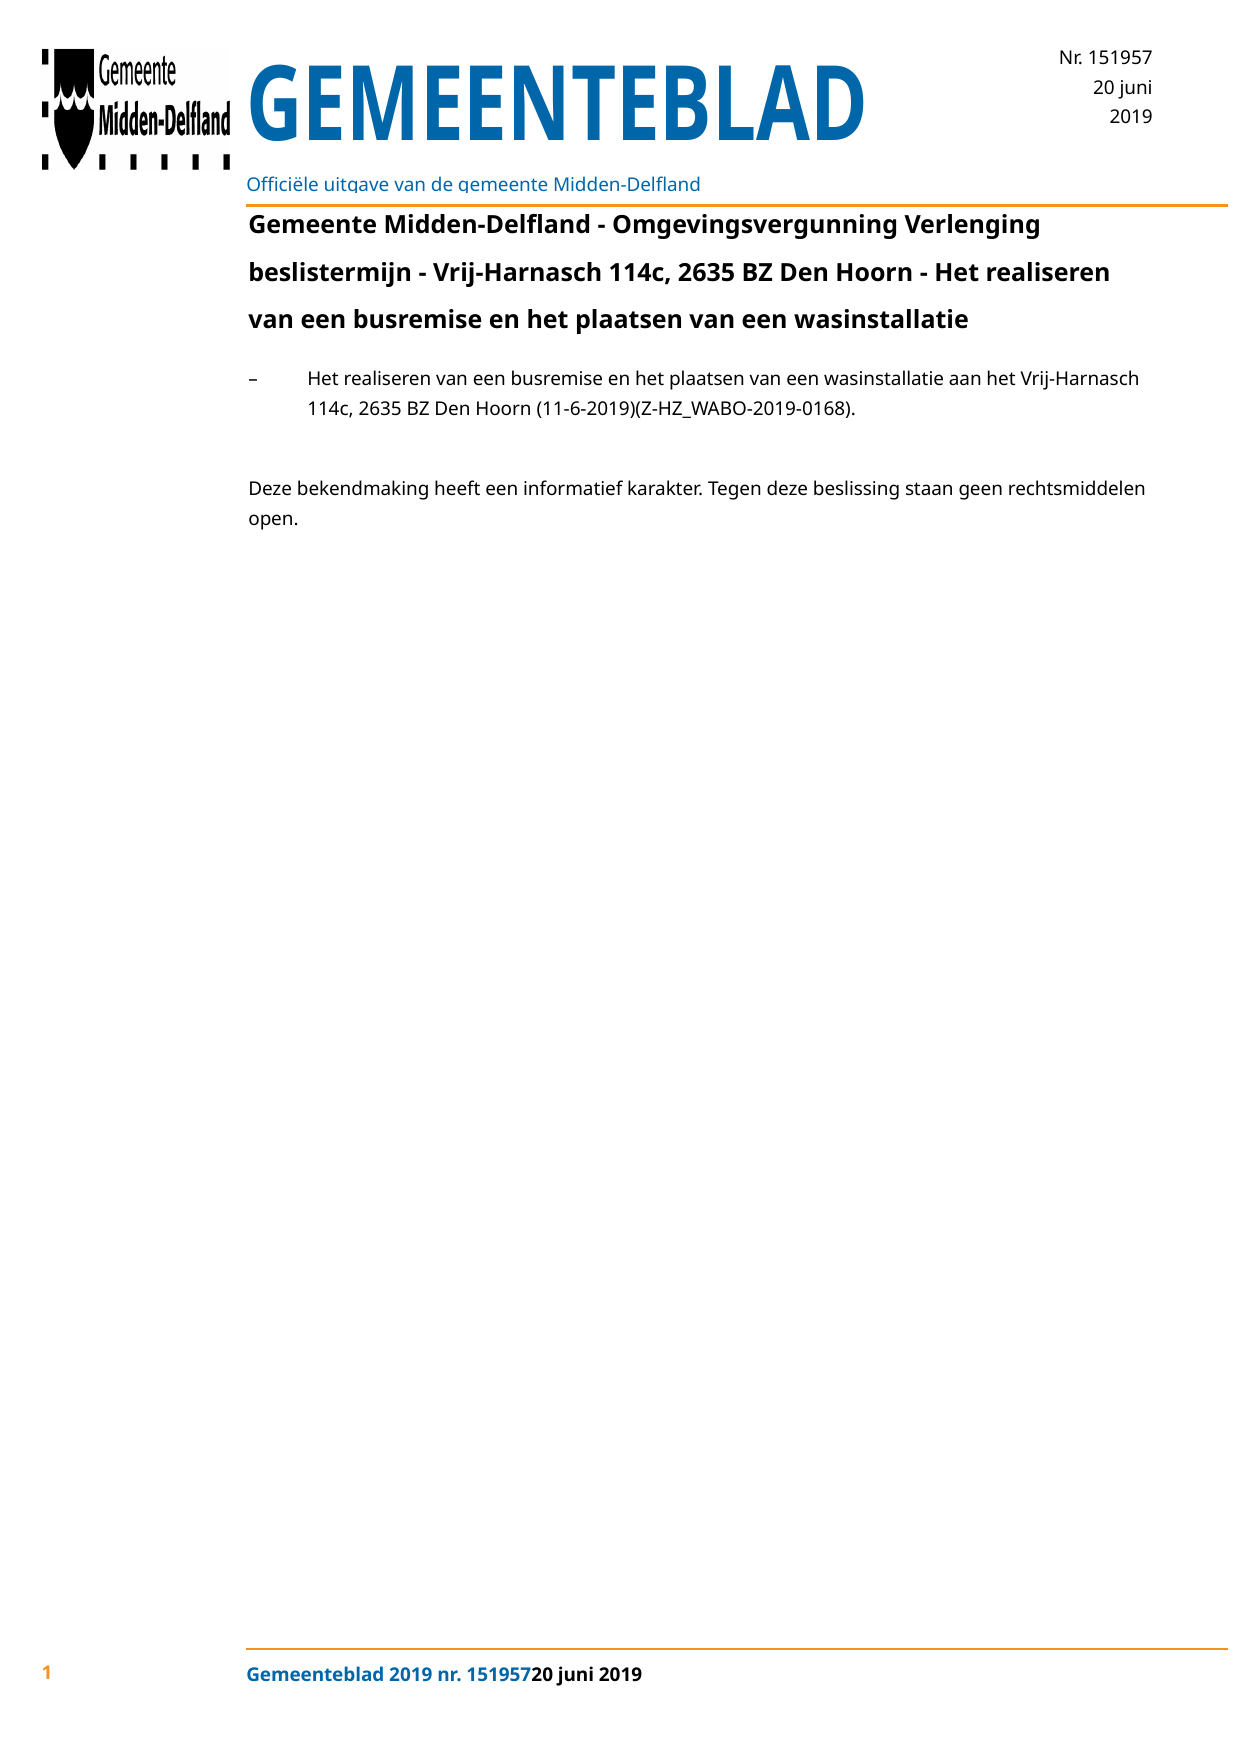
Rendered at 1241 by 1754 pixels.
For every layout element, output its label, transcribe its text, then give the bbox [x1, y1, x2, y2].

list Het realiseren van een busremise en het plaatsen van een wasinstallatie aan het Vrij-Harnasch 114c, 2635 BZ Den Hoorn (11-6-2019)(Z-HZ_WABO-2019-0168). [248, 366, 1152, 421]
text Deze bekendmaking heeft een informatief karakter. Tegen deze beslissing staan geen rechtsmiddelen open. [248, 475, 1152, 530]
text Gemeente Midden-Delfland - Omgevingsvergunning Verlenging beslistermijn - Vrij-Harnasch 114c, 2635 BZ Den Hoorn - Het realiseren van een busremise en het plaatsen van een wasinstallatie [248, 207, 1152, 336]
picture [41, 47, 231, 172]
